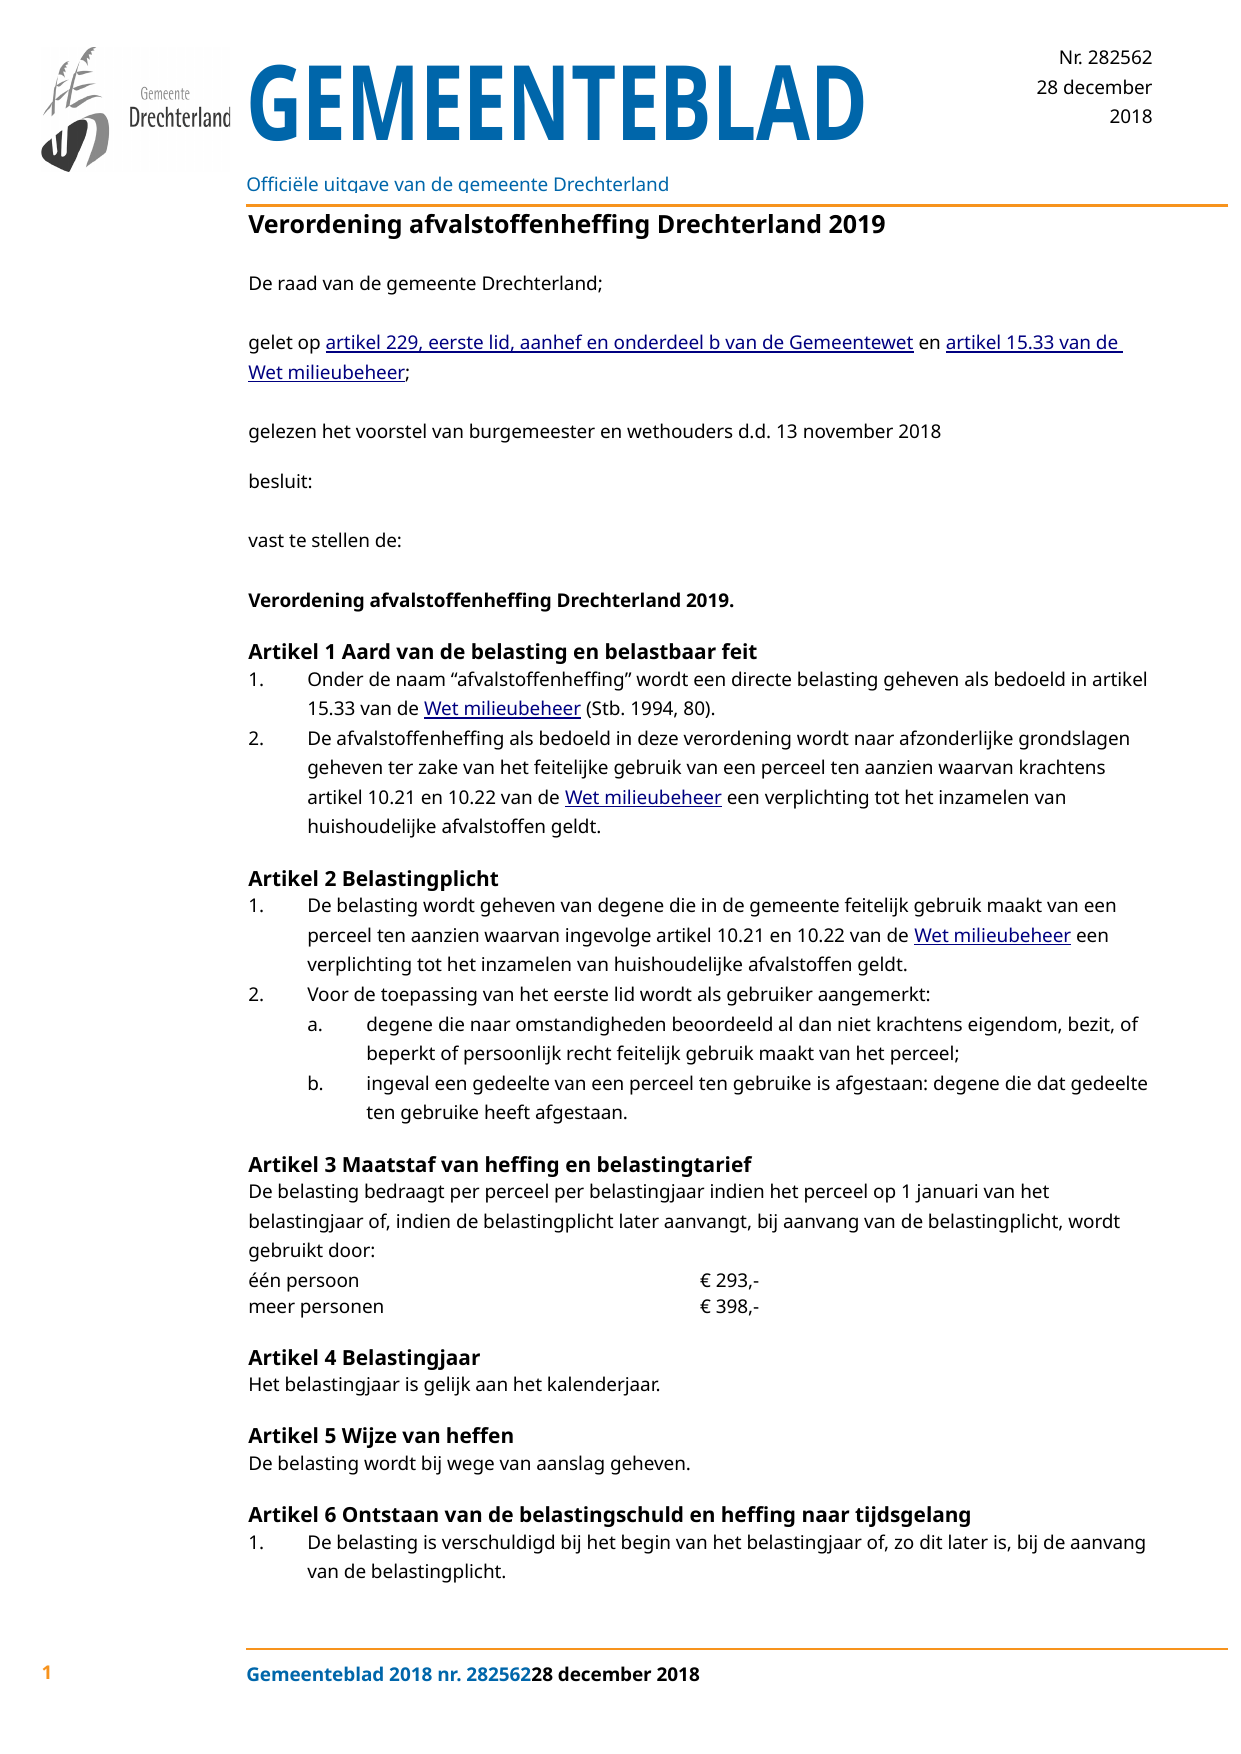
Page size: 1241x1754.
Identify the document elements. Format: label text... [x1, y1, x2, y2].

list Onder de naam “afvalstoffenheffing” wordt een directe belasting geheven als bedoeld in artikel 15.33 van de Wet milieubeheer (Stb. 1994, 80). [248, 666, 1152, 721]
table_cell meer personen [248, 1293, 700, 1319]
text Artikel 4 Belastingjaar [248, 1343, 1152, 1371]
text De belasting bedraagt per perceel per belastingjaar indien het perceel op 1 januari van het belastingjaar of, indien de belastingplicht later aanvangt, bij aanvang van de belastingplicht, wordt gebruikt door: [248, 1178, 1152, 1263]
text besluit: [248, 468, 1152, 494]
table_header één persoon [248, 1267, 700, 1293]
text Artikel 5 Wijze van heffen [248, 1422, 1152, 1450]
list De afvalstoffenheffing als bedoeld in deze verordening wordt naar afzonderlijke grondslagen geheven ter zake van het feitelijke gebruik van een perceel ten aanzien waarvan krachtens artikel 10.21 en 10.22 van de Wet milieubeheer een verplichting tot het inzamelen van huishoudelijke afvalstoffen geldt. [248, 725, 1152, 839]
text Artikel 1 Aard van de belasting en belastbaar feit [248, 637, 1152, 666]
text Artikel 3 Maatstaf van heffing en belastingtarief [248, 1150, 1152, 1178]
text De belasting wordt bij wege van aanslag geheven. [248, 1450, 1152, 1476]
list ingeval een gedeelte van een perceel ten gebruike is afgestaan: degene die dat gedeelte ten gebruike heeft afgestaan. [307, 1070, 1152, 1125]
text Verordening afvalstoffenheffing Drechterland 2019. [248, 587, 1152, 613]
list degene die naar omstandigheden beoordeeld al dan niet krachtens eigendom, bezit, of beperkt of persoonlijk recht feitelijk gebruik maakt van het perceel; [307, 1011, 1152, 1066]
text vast te stellen de: [248, 528, 1152, 553]
table_header € 293,- [700, 1267, 1152, 1293]
list De belasting is verschuldigd bij het begin van het belastingjaar of, zo dit later is, bij de aanvang van de belastingplicht. [248, 1529, 1152, 1584]
text Het belastingjaar is gelijk aan het kalenderjaar. [248, 1371, 1152, 1397]
list De belasting wordt geheven van degene die in de gemeente feitelijk gebruik maakt van een perceel ten aanzien waarvan ingevolge artikel 10.21 en 10.22 van de Wet milieubeheer een verplichting tot het inzamelen van huishoudelijke afvalstoffen geldt. [248, 892, 1152, 977]
picture [41, 47, 231, 172]
text Artikel 6 Ontstaan van de belastingschuld en heffing naar tijdsgelang [248, 1501, 1152, 1529]
table_cell € 398,- [700, 1293, 1152, 1319]
text Artikel 2 Belastingplicht [248, 864, 1152, 892]
list Voor de toepassing van het eerste lid wordt als gebruiker aangemerkt: [248, 981, 1152, 1007]
text gelezen het voorstel van burgemeester en wethouders d.d. 13 november 2018 [248, 418, 1152, 444]
text gelet op artikel 229, eerste lid, aanhef en onderdeel b van de Gemeentewet en artikel 15.33 van de Wet milieubeheer; [248, 329, 1152, 385]
text Verordening afvalstoffenheffing Drechterland 2019 [248, 207, 1152, 241]
text De raad van de gemeente Drechterland; [248, 270, 1152, 296]
